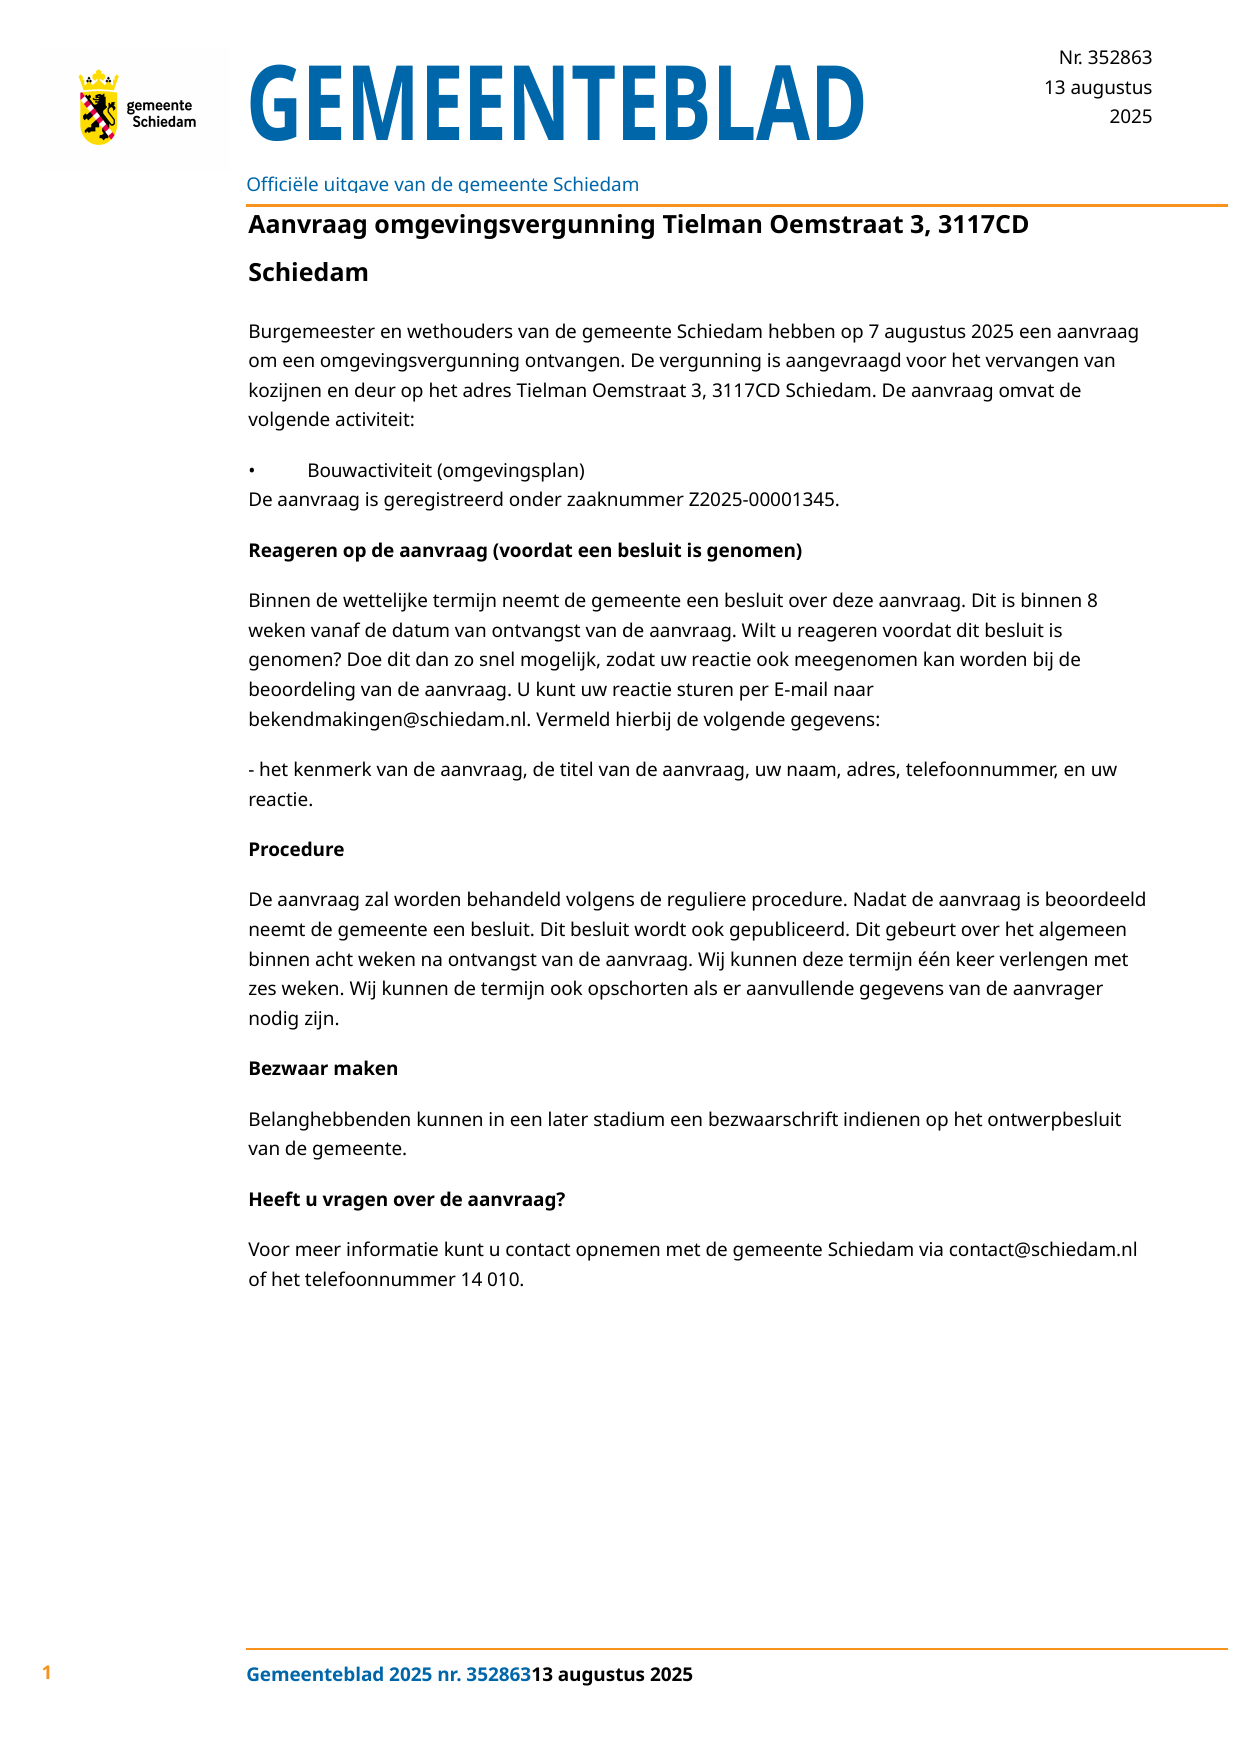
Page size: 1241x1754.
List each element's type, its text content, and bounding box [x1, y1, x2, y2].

picture [41, 47, 231, 172]
text Belanghebbenden kunnen in een later stadium een bezwaarschrift indienen op het ontwerpbesluit van de gemeente. [248, 1106, 1152, 1161]
text Bezwaar maken [248, 1055, 1152, 1081]
text Binnen de wettelijke termijn neemt de gemeente een besluit over deze aanvraag. Dit is binnen 8 weken vanaf de datum van ontvangst van de aanvraag. Wilt u reageren voordat dit besluit is genomen? Doe dit dan zo snel mogelijk, zodat uw reactie ook meegenomen kan worden bij de beoordeling van de aanvraag. U kunt uw reactie sturen per E-mail naar bekendmakingen@schiedam.nl. Vermeld hierbij de volgende gegevens: [248, 587, 1152, 732]
text Aanvraag omgevingsvergunning Tielman Oemstraat 3, 3117CD Schiedam [248, 207, 1152, 288]
text Heeft u vragen over de aanvraag? [248, 1186, 1152, 1212]
text Reageren op de aanvraag (voordat een besluit is genomen) [248, 537, 1152, 563]
text Burgemeester en wethouders van de gemeente Schiedam hebben op 7 augustus 2025 een aanvraag om een omgevingsvergunning ontvangen. De vergunning is aangevraagd voor het vervangen van kozijnen en deur op het adres Tielman Oemstraat 3, 3117CD Schiedam. De aanvraag omvat de volgende activiteit: [248, 318, 1152, 432]
text Voor meer informatie kunt u contact opnemen met de gemeente Schiedam via contact@schiedam.nl of het telefoonnummer 14 010. [248, 1236, 1152, 1292]
text De aanvraag zal worden behandeld volgens de reguliere procedure. Nadat de aanvraag is beoordeeld neemt de gemeente een besluit. Dit besluit wordt ook gepubliceerd. Dit gebeurt over het algemeen binnen acht weken na ontvangst van de aanvraag. Wij kunnen deze termijn één keer verlengen met zes weken. Wij kunnen de termijn ook opschorten als er aanvullende gegevens van de aanvrager nodig zijn. [248, 887, 1152, 1031]
text - het kenmerk van de aanvraag, de titel van de aanvraag, uw naam, adres, telefoonnummer, en uw reactie. [248, 756, 1152, 812]
text Procedure [248, 836, 1152, 862]
list Bouwactiviteit (omgevingsplan) [248, 457, 1152, 483]
text De aanvraag is geregistreerd onder zaaknummer Z2025-00001345. [248, 487, 1152, 512]
